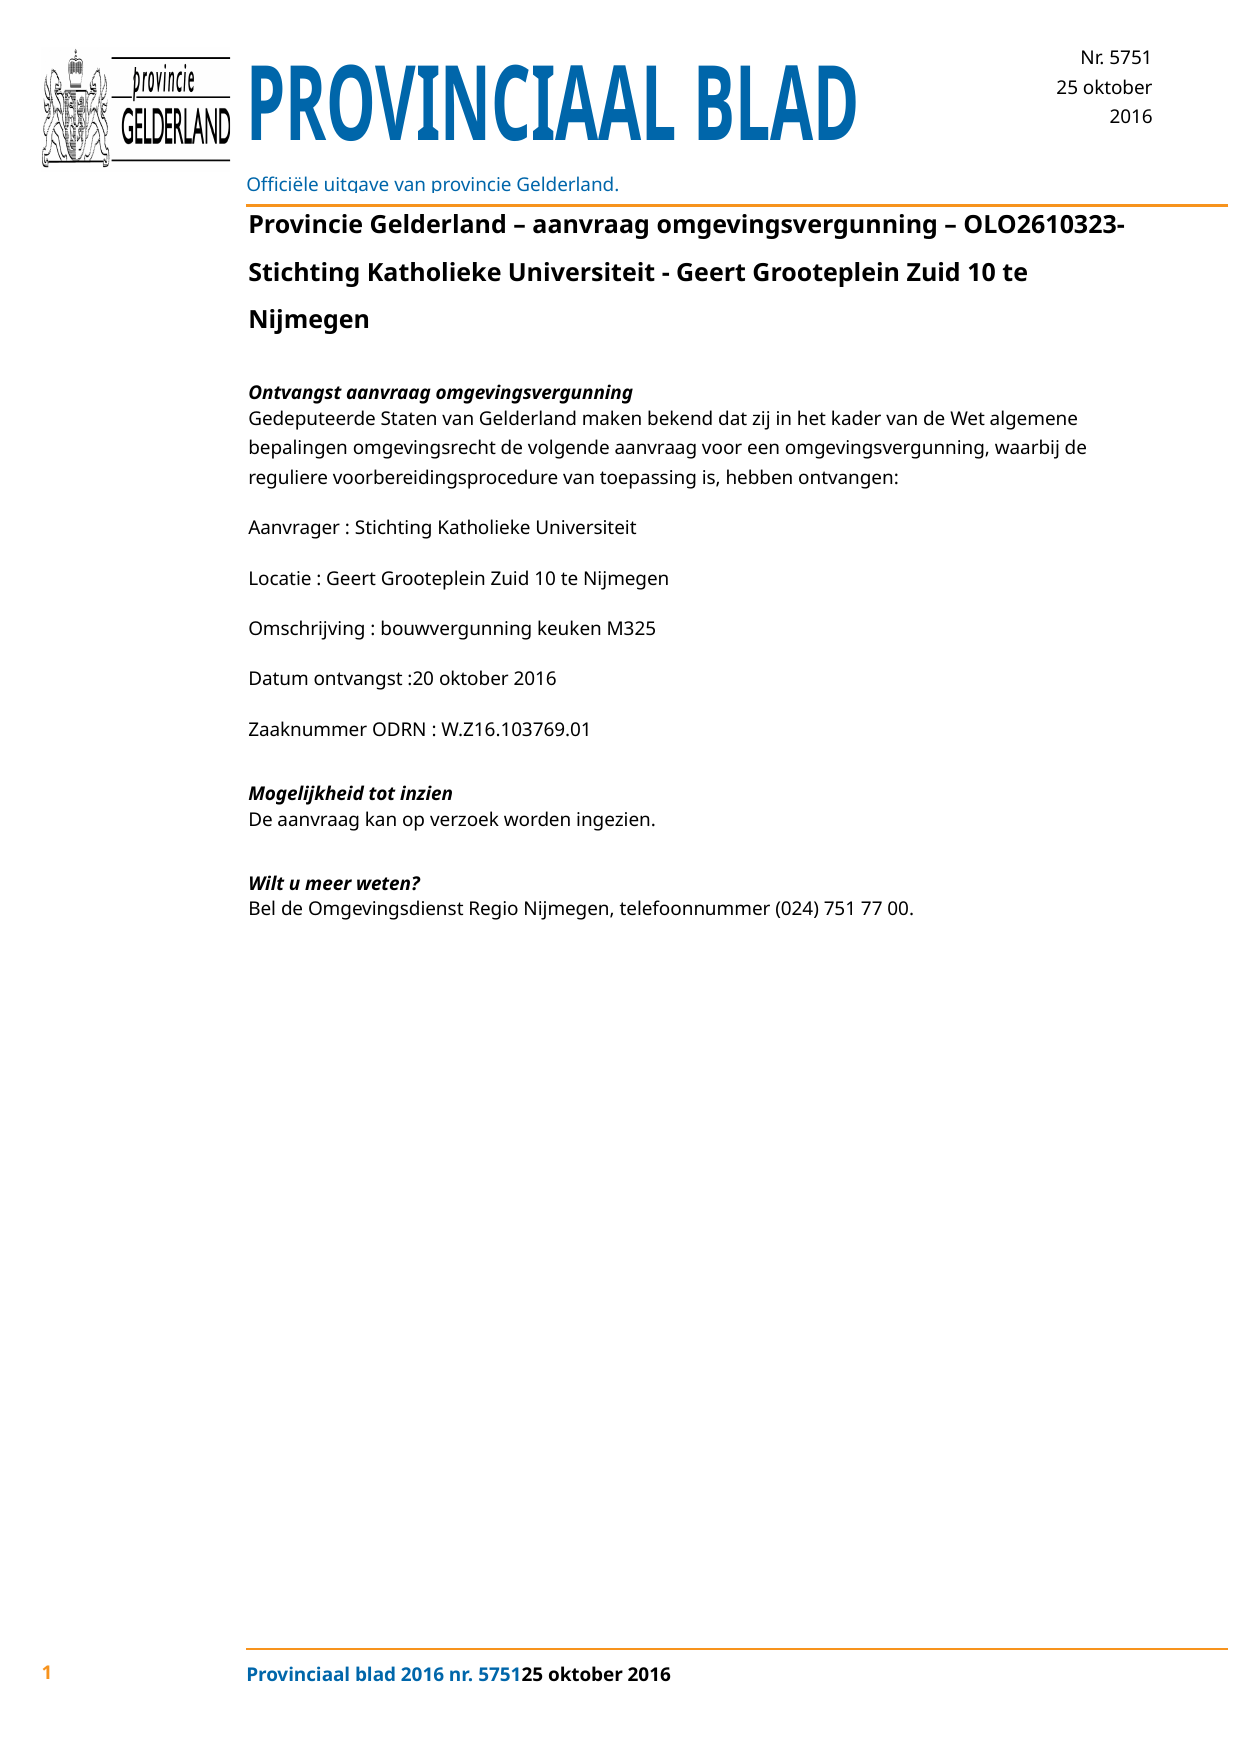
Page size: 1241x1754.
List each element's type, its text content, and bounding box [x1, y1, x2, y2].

text Aanvrager : Stichting Katholieke Universiteit [248, 514, 1152, 540]
text Locatie : Geert Grooteplein Zuid 10 te Nijmegen [248, 565, 1152, 591]
text Datum ontvangst :20 oktober 2016 [248, 666, 1152, 691]
text Provincie Gelderland – aanvraag omgevingsvergunning – OLO2610323- Stichting Katholieke Universiteit - Geert Grooteplein Zuid 10 te Nijmegen [248, 207, 1152, 336]
text Wilt u meer weten? [248, 870, 1152, 895]
text Omschrijving : bouwvergunning keuken M325 [248, 615, 1152, 641]
picture [41, 47, 231, 172]
text Zaaknummer ODRN : W.Z16.103769.01 [248, 716, 1152, 742]
text Ontvangst aanvraag omgevingsvergunning [248, 379, 1152, 405]
text Bel de Omgevingsdienst Regio Nijmegen, telefoonnummer (024) 751 77 00. [248, 895, 1152, 921]
text Mogelijkheid tot inzien [248, 780, 1152, 806]
text De aanvraag kan op verzoek worden ingezien. [248, 806, 1152, 831]
text Gedeputeerde Staten van Gelderland maken bekend dat zij in het kader van de Wet algemene bepalingen omgevingsrecht de volgende aanvraag voor een omgevingsvergunning, waarbij de reguliere voorbereidingsprocedure van toepassing is, hebben ontvangen: [248, 405, 1152, 490]
